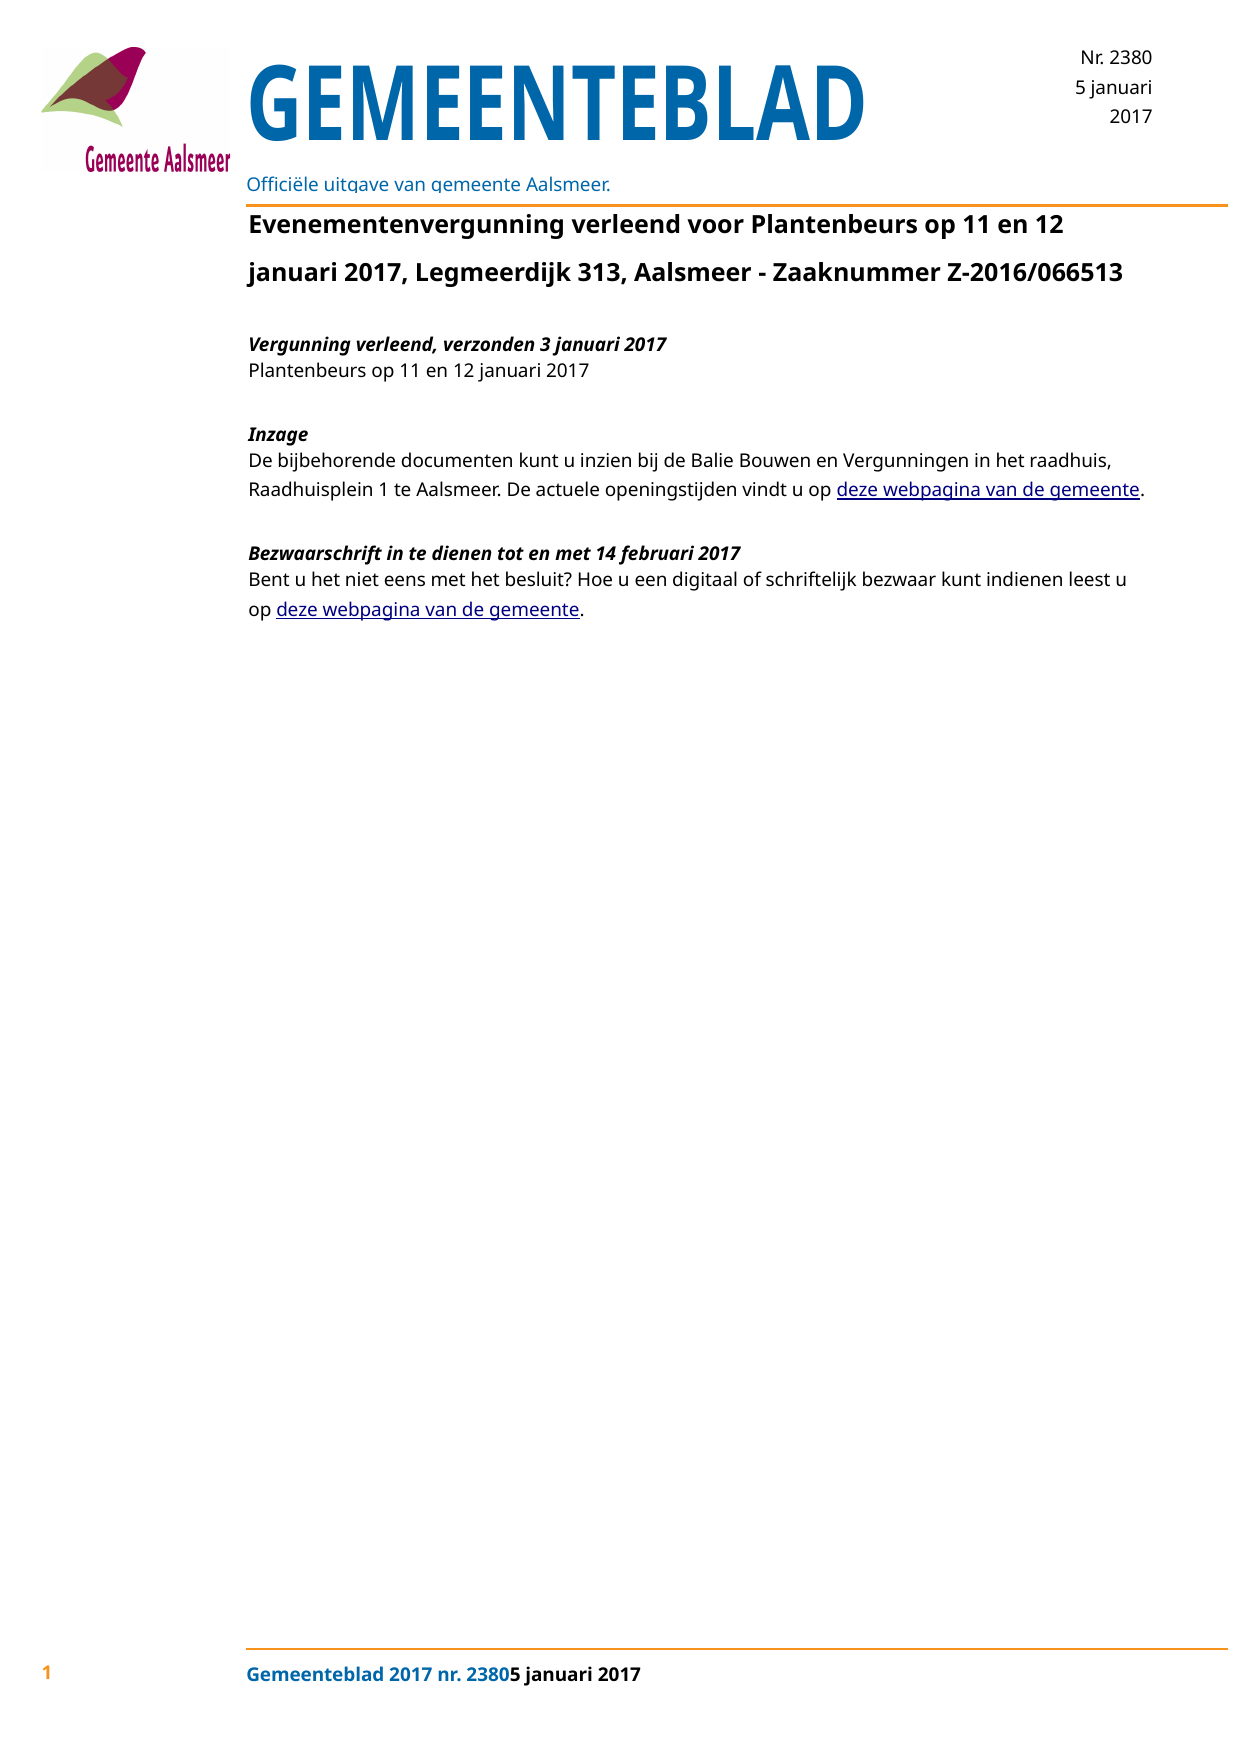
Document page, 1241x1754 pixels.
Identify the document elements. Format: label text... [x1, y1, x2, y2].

text Bent u het niet eens met het besluit? Hoe u een digitaal of schriftelijk bezwaar kunt indienen leest u op deze webpagina van de gemeente. [248, 566, 1152, 621]
text Inzage [248, 421, 1152, 447]
text Bezwaarschrift in te dienen tot en met 14 februari 2017 [248, 540, 1152, 566]
text Vergunning verleend, verzonden 3 januari 2017 [248, 331, 1152, 357]
text De bijbehorende documenten kunt u inzien bij de Balie Bouwen en Vergunningen in het raadhuis, Raadhuisplein 1 te Aalsmeer. De actuele openingstijden vindt u op deze webpagina van de gemeente. [248, 447, 1152, 502]
text Evenementenvergunning verleend voor Plantenbeurs op 11 en 12 januari 2017, Legmeerdijk 313, Aalsmeer - Zaaknummer Z-2016/066513 [248, 207, 1152, 288]
picture [41, 47, 231, 172]
text Plantenbeurs op 11 en 12 januari 2017 [248, 357, 1152, 383]
